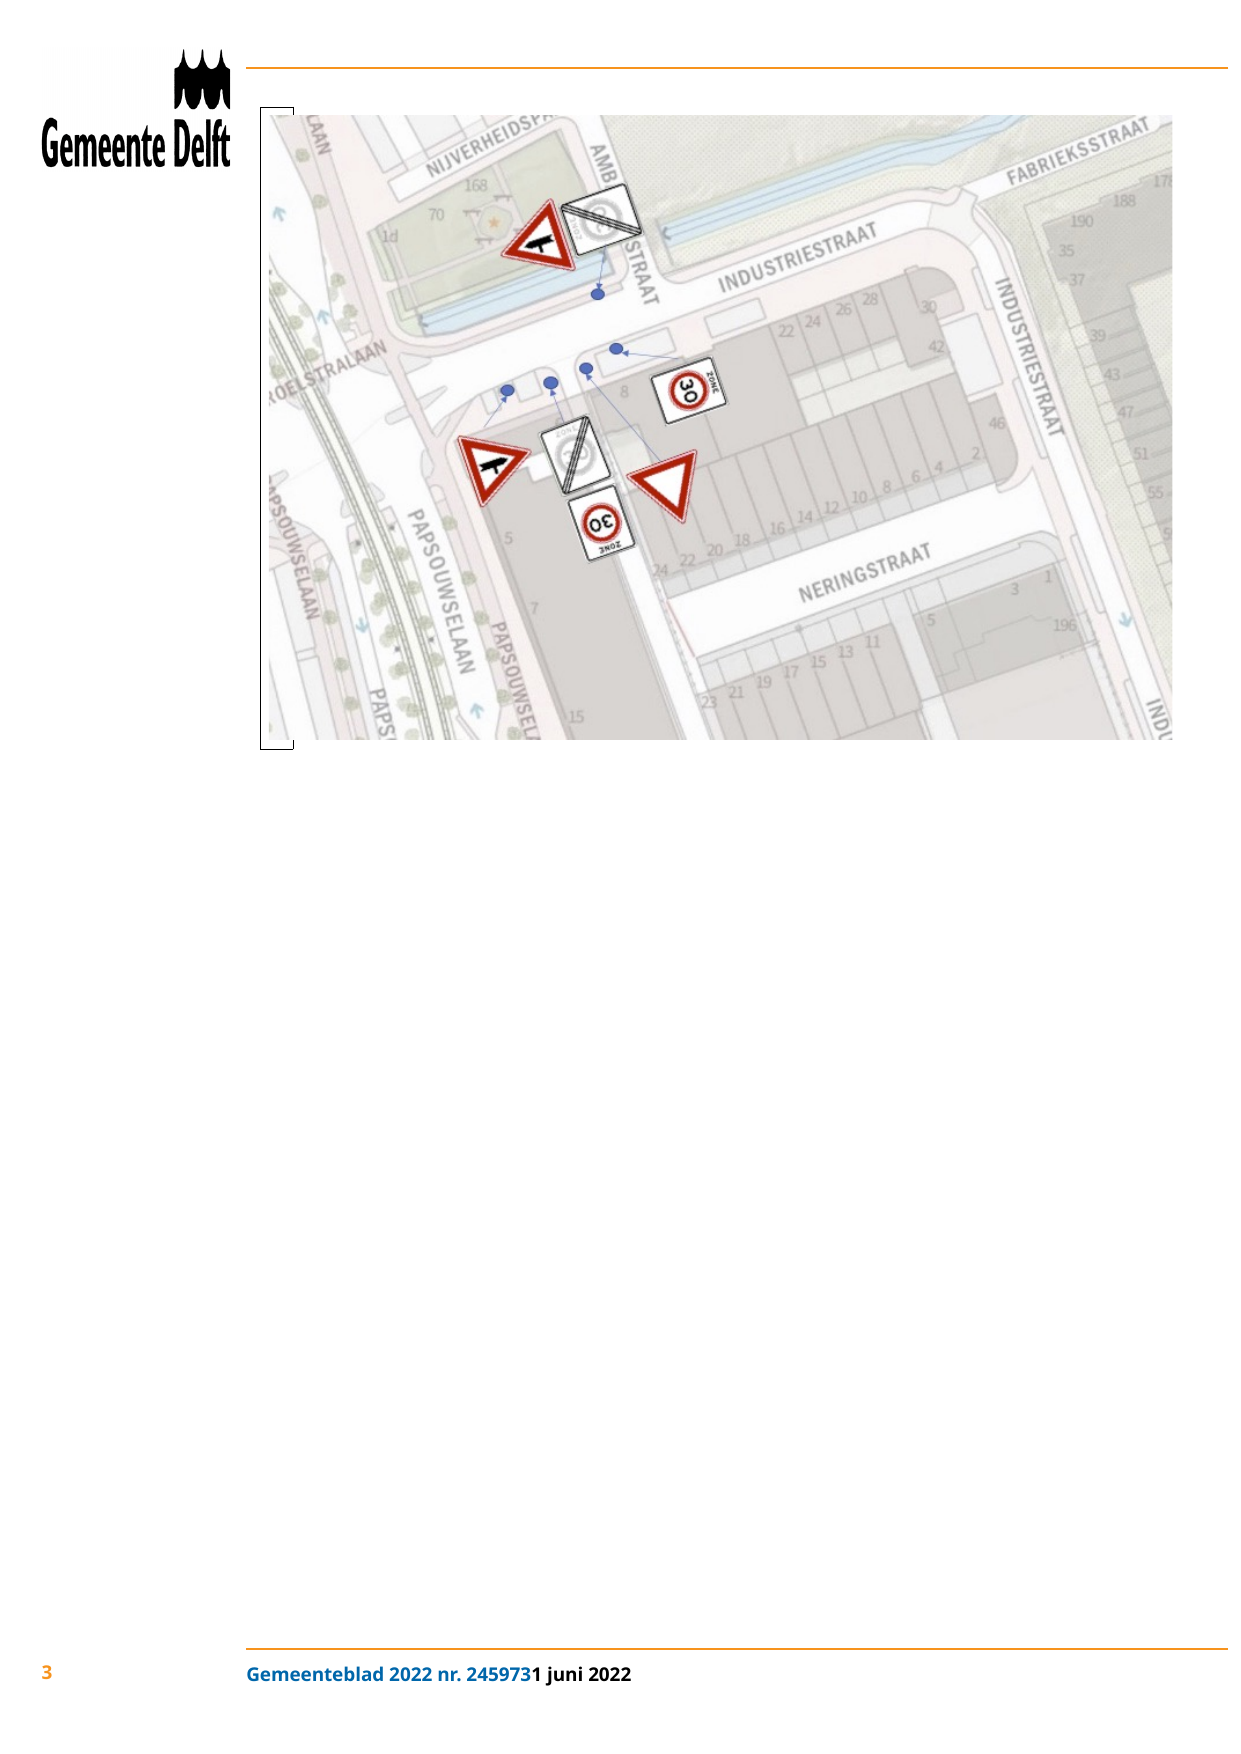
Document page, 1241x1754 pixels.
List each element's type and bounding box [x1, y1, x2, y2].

picture [268, 115, 1173, 740]
picture [41, 47, 231, 172]
